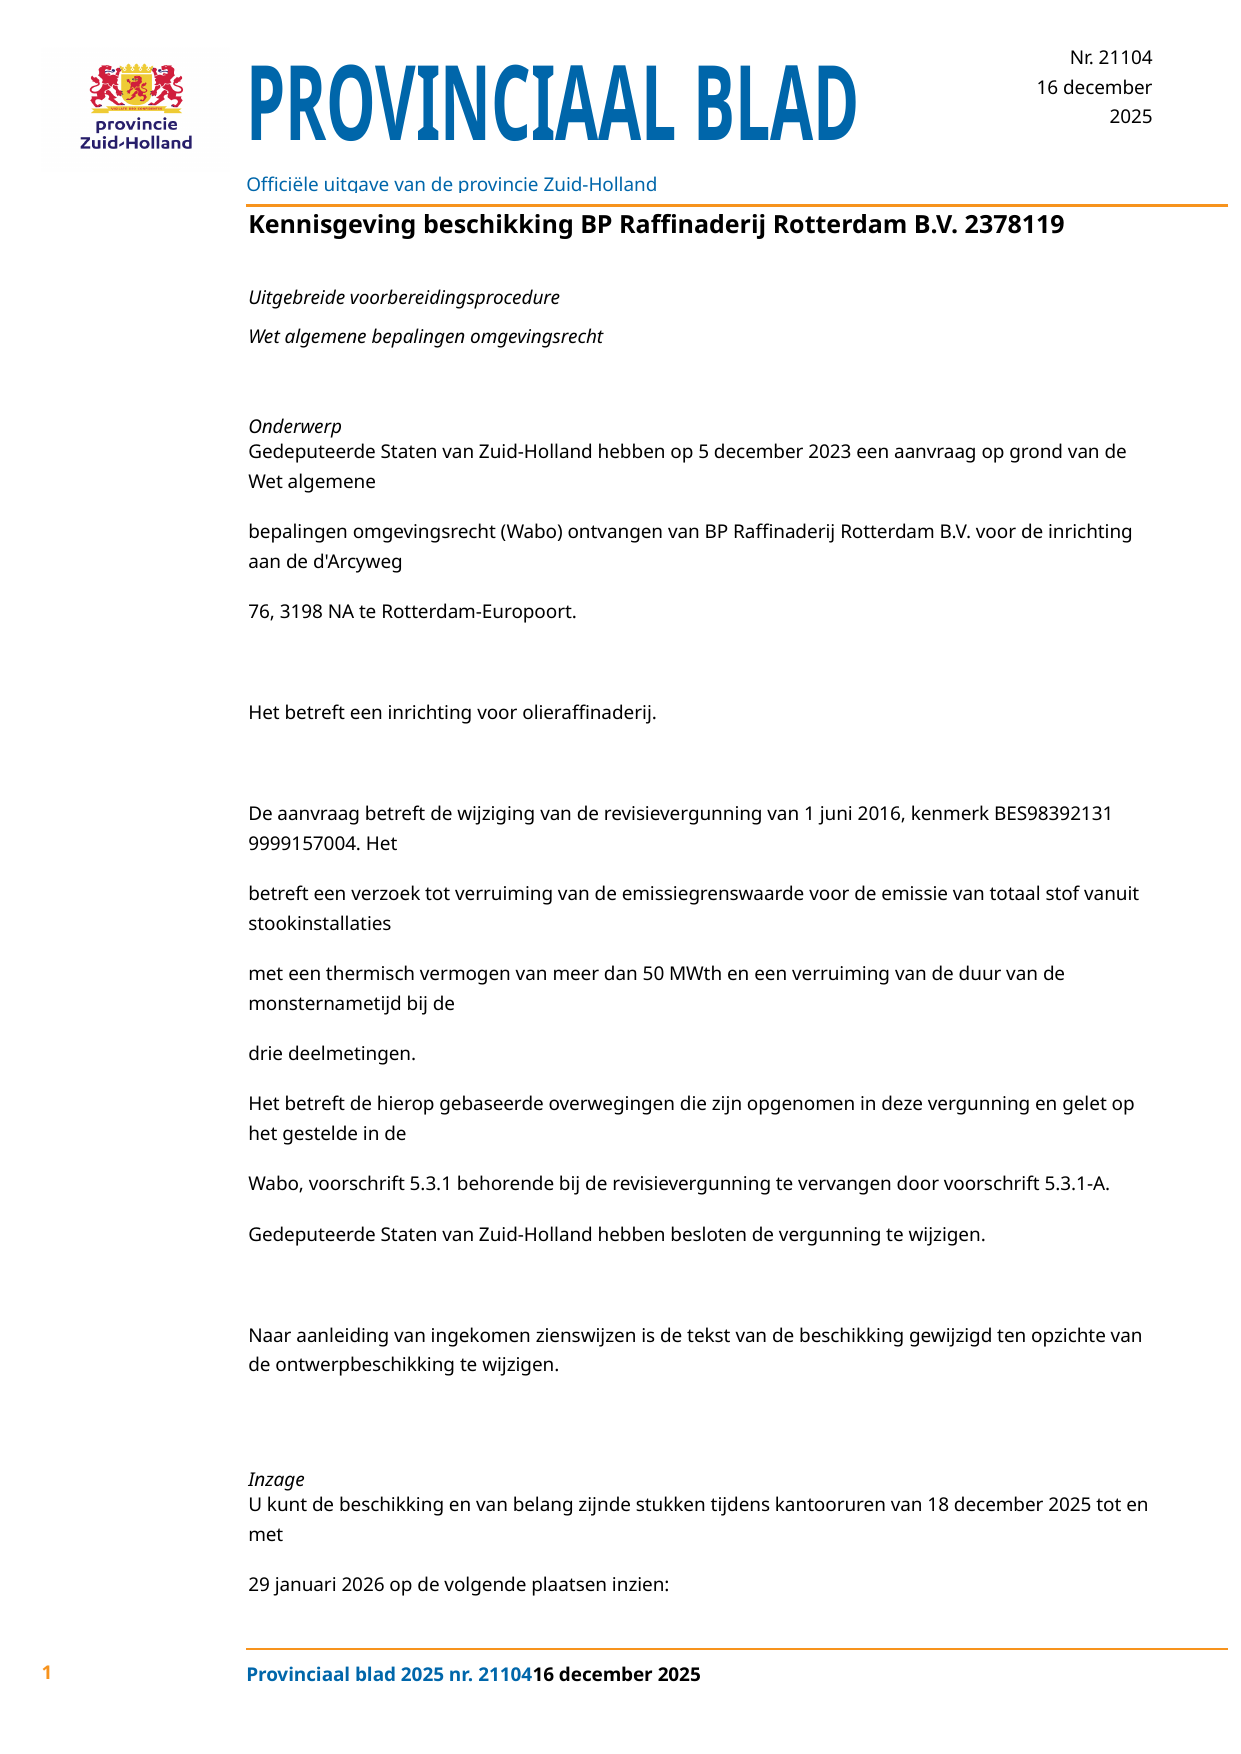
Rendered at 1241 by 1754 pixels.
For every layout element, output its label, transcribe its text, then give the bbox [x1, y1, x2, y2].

text Onderwerp [248, 413, 1152, 438]
text Gedeputeerde Staten van Zuid-Holland hebben op 5 december 2023 een aanvraag op grond van de Wet algemene [248, 438, 1152, 494]
picture [41, 47, 231, 172]
text drie deelmetingen. [248, 1040, 1152, 1066]
text Het betreft de hierop gebaseerde overwegingen die zijn opgenomen in deze vergunning en gelet op het gestelde in de [248, 1091, 1152, 1146]
text met een thermisch vermogen van meer dan 50 MWth en een verruiming van de duur van de monsternametijd bij de [248, 960, 1152, 1016]
text Wet algemene bepalingen omgevingsrecht [248, 323, 1152, 349]
text 76, 3198 NA te Rotterdam-Europoort. [248, 598, 1152, 624]
text Kennisgeving beschikking BP Raffinaderij Rotterdam B.V. 2378119 [248, 207, 1152, 241]
text U kunt de beschikking en van belang zijnde stukken tijdens kantooruren van 18 december 2025 tot en met [248, 1492, 1152, 1547]
text 29 januari 2026 op de volgende plaatsen inzien: [248, 1572, 1152, 1597]
text Gedeputeerde Staten van Zuid-Holland hebben besloten de vergunning te wijzigen. [248, 1221, 1152, 1247]
text De aanvraag betreft de wijziging van de revisievergunning van 1 juni 2016, kenmerk BES98392131 9999157004. Het [248, 800, 1152, 856]
text Uitgebreide voorbereidingsprocedure [248, 284, 1152, 309]
text bepalingen omgevingsrecht (Wabo) ontvangen van BP Raffinaderij Rotterdam B.V. voor de inrichting aan de d'Arcyweg [248, 518, 1152, 574]
text Het betreft een inrichting voor olieraffinaderij. [248, 699, 1152, 725]
text betreft een verzoek tot verruiming van de emissiegrenswaarde voor de emissie van totaal stof vanuit stookinstallaties [248, 880, 1152, 936]
text Wabo, voorschrift 5.3.1 behorende bij de revisievergunning te vervangen door voorschrift 5.3.1-A. [248, 1171, 1152, 1196]
text Naar aanleiding van ingekomen zienswijzen is de tekst van de beschikking gewijzigd ten opzichte van de ontwerpbeschikking te wijzigen. [248, 1322, 1152, 1377]
text Inzage [248, 1466, 1152, 1492]
